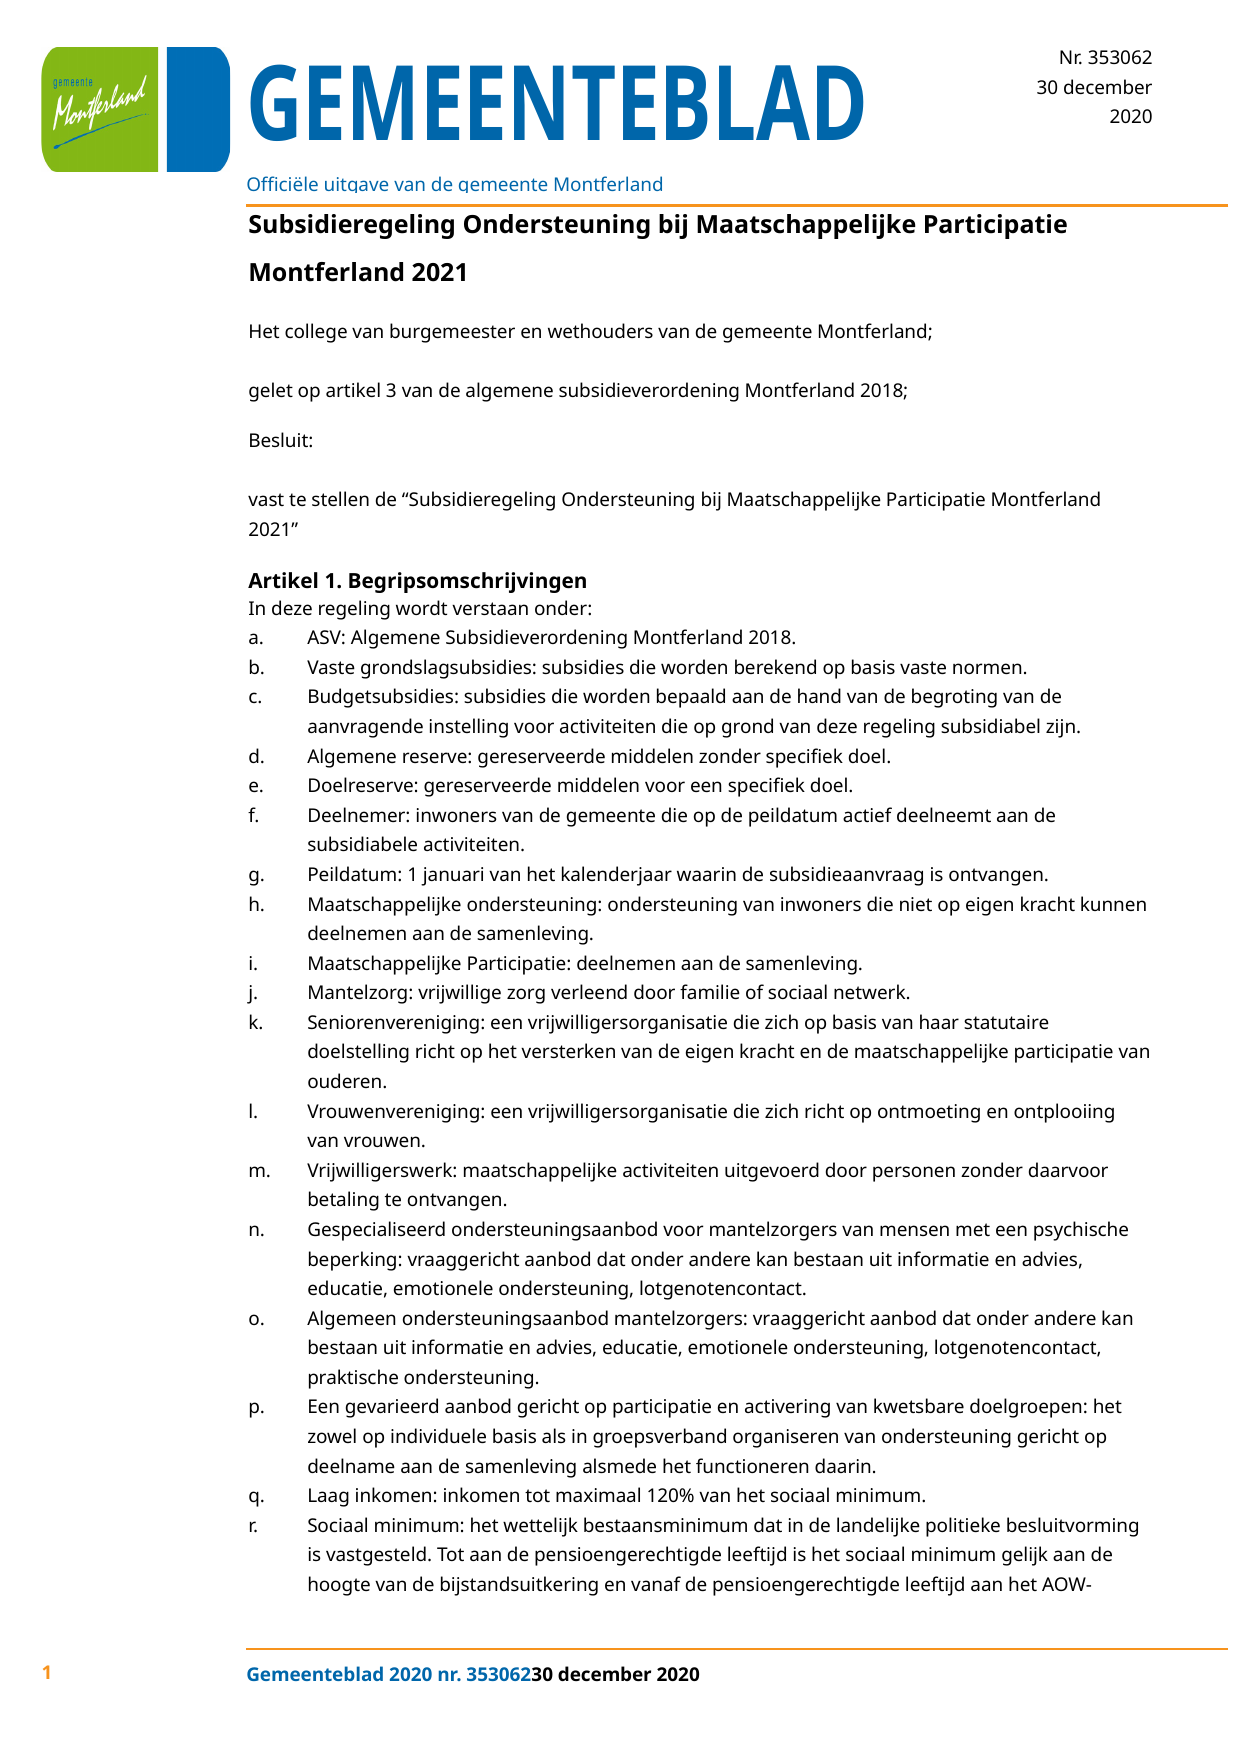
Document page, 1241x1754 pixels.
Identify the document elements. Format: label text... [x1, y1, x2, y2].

list Maatschappelijke Participatie: deelnemen aan de samenleving. [248, 950, 1152, 976]
list Seniorenvereniging: een vrijwilligersorganisatie die zich op basis van haar statutaire doelstelling richt op het versterken van de eigen kracht en de maatschappelijke participatie van ouderen. [248, 1009, 1152, 1094]
list Vaste grondslagsubsidies: subsidies die worden berekend op basis vaste normen. [248, 654, 1152, 680]
picture [41, 47, 231, 172]
list Vrouwenvereniging: een vrijwilligersorganisatie die zich richt op ontmoeting en ontplooiing van vrouwen. [248, 1098, 1152, 1153]
list Mantelzorg: vrijwillige zorg verleend door familie of sociaal netwerk. [248, 979, 1152, 1005]
text Artikel 1. Begripsomschrijvingen [248, 567, 1152, 595]
list Een gevarieerd aanbod gericht op participatie en activering van kwetsbare doelgroepen: het zowel op individuele basis als in groepsverband organiseren van ondersteuning gericht op deelname aan de samenleving alsmede het functioneren daarin. [248, 1394, 1152, 1479]
list Laag inkomen: inkomen tot maximaal 120% van het sociaal minimum. [248, 1482, 1152, 1508]
list Gespecialiseerd ondersteuningsaanbod voor mantelzorgers van mensen met een psychische beperking: vraaggericht aanbod dat onder andere kan bestaan uit informatie en advies, educatie, emotionele ondersteuning, lotgenotencontact. [248, 1216, 1152, 1301]
text Besluit: [248, 427, 1152, 453]
list Algemeen ondersteuningsaanbod mantelzorgers: vraaggericht aanbod dat onder andere kan bestaan uit informatie en advies, educatie, emotionele ondersteuning, lotgenotencontact, praktische ondersteuning. [248, 1305, 1152, 1390]
text vast te stellen de “Subsidieregeling Ondersteuning bij Maatschappelijke Participatie Montferland 2021” [248, 487, 1152, 542]
text gelet op artikel 3 van de algemene subsidieverordening Montferland 2018; [248, 377, 1152, 403]
list Deelnemer: inwoners van de gemeente die op de peildatum actief deelneemt aan de subsidiabele activiteiten. [248, 802, 1152, 857]
list Algemene reserve: gereserveerde middelen zonder specifiek doel. [248, 743, 1152, 769]
list Peildatum: 1 januari van het kalenderjaar waarin de subsidieaanvraag is ontvangen. [248, 861, 1152, 887]
text Het college van burgemeester en wethouders van de gemeente Montferland; [248, 318, 1152, 344]
list ASV: Algemene Subsidieverordening Montferland 2018. [248, 624, 1152, 650]
list Doelreserve: gereserveerde middelen voor een specifiek doel. [248, 772, 1152, 798]
list Sociaal minimum: het wettelijk bestaansminimum dat in de landelijke politieke besluitvorming is vastgesteld. Tot aan de pensioengerechtigde leeftijd is het sociaal minimum gelijk aan de hoogte van de bijstandsuitkering en vanaf de pensioengerechtigde leeftijd aan het AOW- [248, 1512, 1152, 1597]
text In deze regeling wordt verstaan onder: [248, 595, 1152, 621]
list Budgetsubsidies: subsidies die worden bepaald aan de hand van de begroting van de aanvragende instelling voor activiteiten die op grond van deze regeling subsidiabel zijn. [248, 684, 1152, 739]
list Maatschappelijke ondersteuning: ondersteuning van inwoners die niet op eigen kracht kunnen deelnemen aan de samenleving. [248, 891, 1152, 946]
list Vrijwilligerswerk: maatschappelijke activiteiten uitgevoerd door personen zonder daarvoor betaling te ontvangen. [248, 1157, 1152, 1212]
text Subsidieregeling Ondersteuning bij Maatschappelijke Participatie Montferland 2021 [248, 207, 1152, 288]
